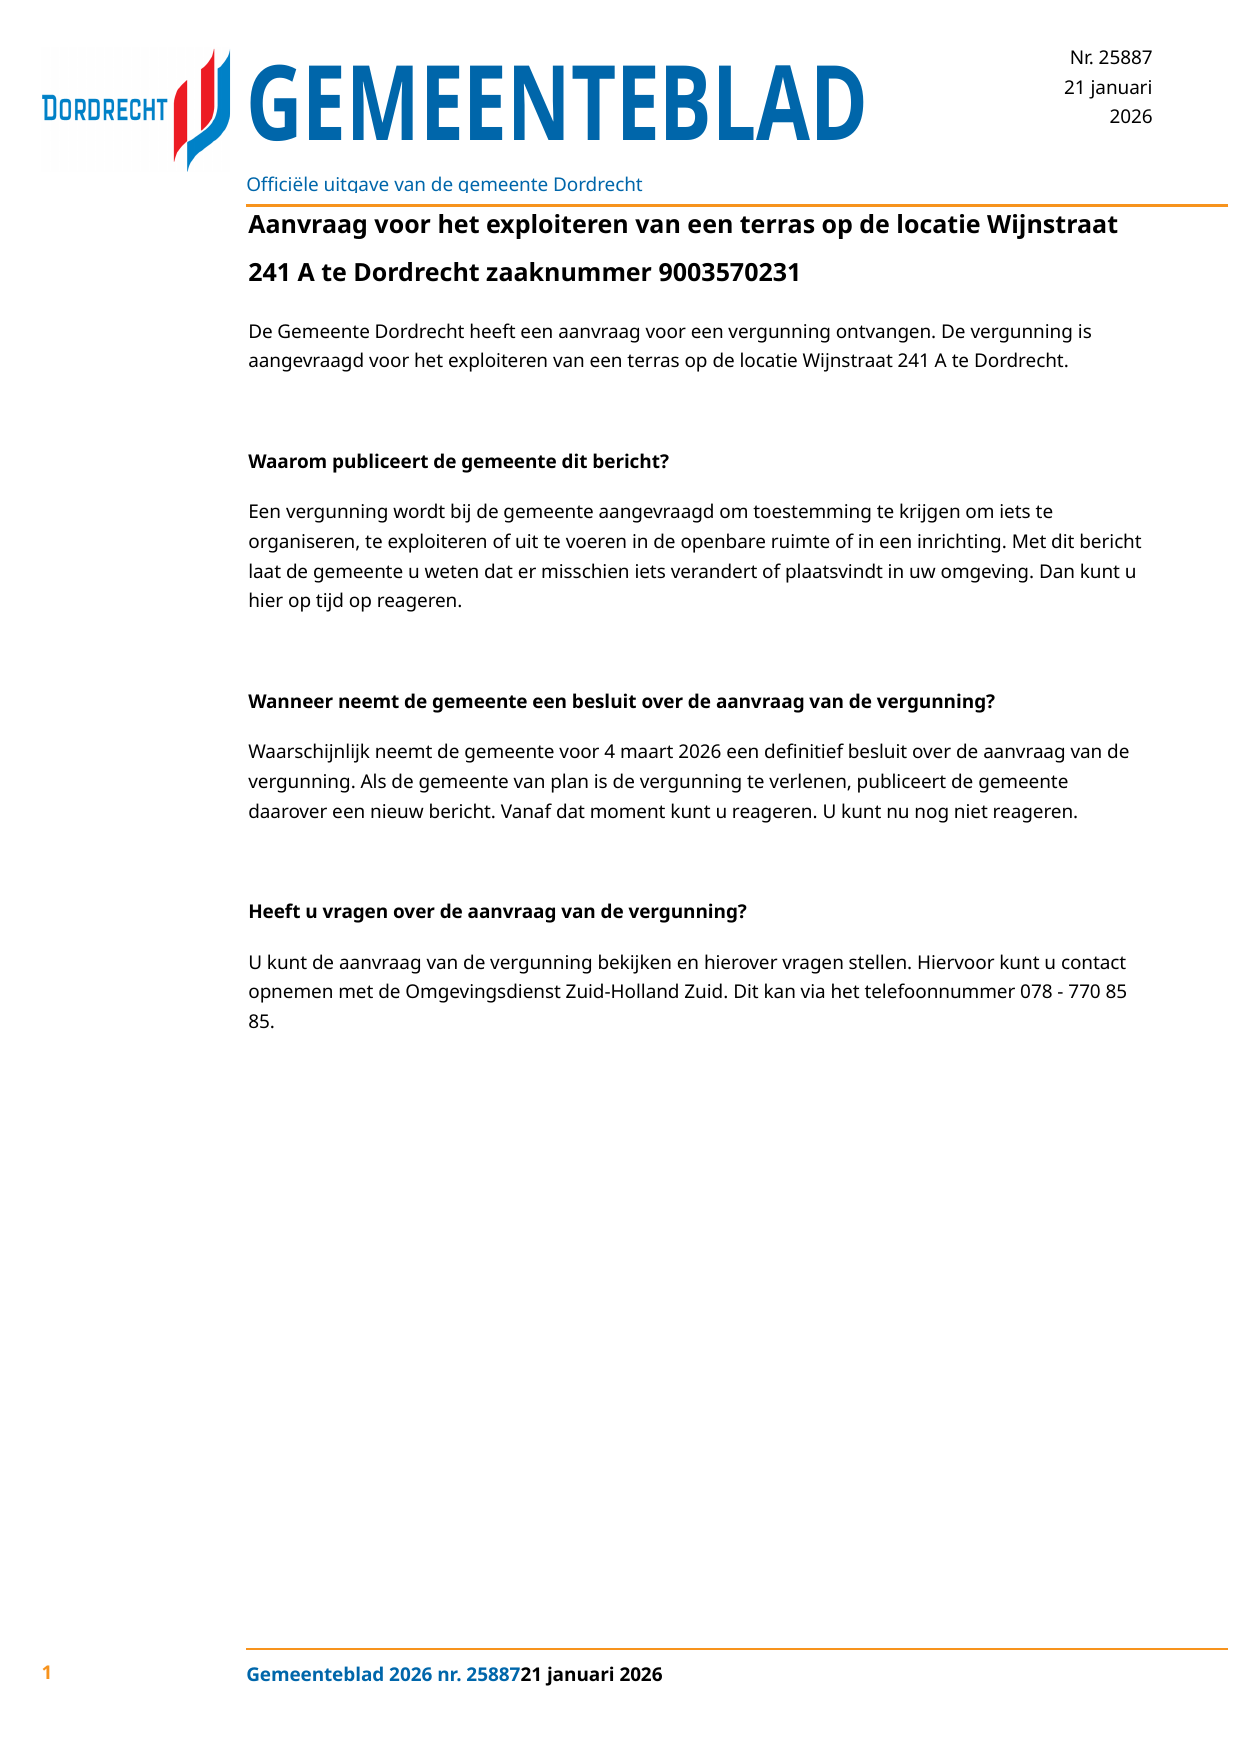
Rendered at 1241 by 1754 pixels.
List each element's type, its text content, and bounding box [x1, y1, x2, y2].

text Wanneer neemt de gemeente een besluit over de aanvraag van de vergunning? [248, 688, 1152, 714]
text De Gemeente Dordrecht heeft een aanvraag voor een vergunning ontvangen. De vergunning is aangevraagd voor het exploiteren van een terras op de locatie Wijnstraat 241 A te Dordrecht. [248, 318, 1152, 373]
text Heeft u vragen over de aanvraag van de vergunning? [248, 899, 1152, 924]
text Een vergunning wordt bij de gemeente aangevraagd om toestemming te krijgen om iets te organiseren, te exploiteren of uit te voeren in de openbare ruimte of in een inrichting. Met dit bericht laat de gemeente u weten dat er misschien iets verandert of plaatsvindt in uw omgeving. Dan kunt u hier op tijd op reageren. [248, 499, 1152, 613]
text Aanvraag voor het exploiteren van een terras op de locatie Wijnstraat 241 A te Dordrecht zaaknummer 9003570231 [248, 207, 1152, 288]
picture [41, 47, 231, 172]
text U kunt de aanvraag van de vergunning bekijken en hierover vragen stellen. Hiervoor kunt u contact opnemen met de Omgevingsdienst Zuid-Holland Zuid. Dit kan via het telefoonnummer 078 - 770 85 85. [248, 949, 1152, 1034]
text Waarschijnlijk neemt de gemeente voor 4 maart 2026 een definitief besluit over de aanvraag van de vergunning. Als de gemeente van plan is de vergunning te verlenen, publiceert de gemeente daarover een nieuw bericht. Vanaf dat moment kunt u reageren. U kunt nu nog niet reageren. [248, 739, 1152, 824]
text Waarom publiceert de gemeente dit bericht? [248, 448, 1152, 474]
